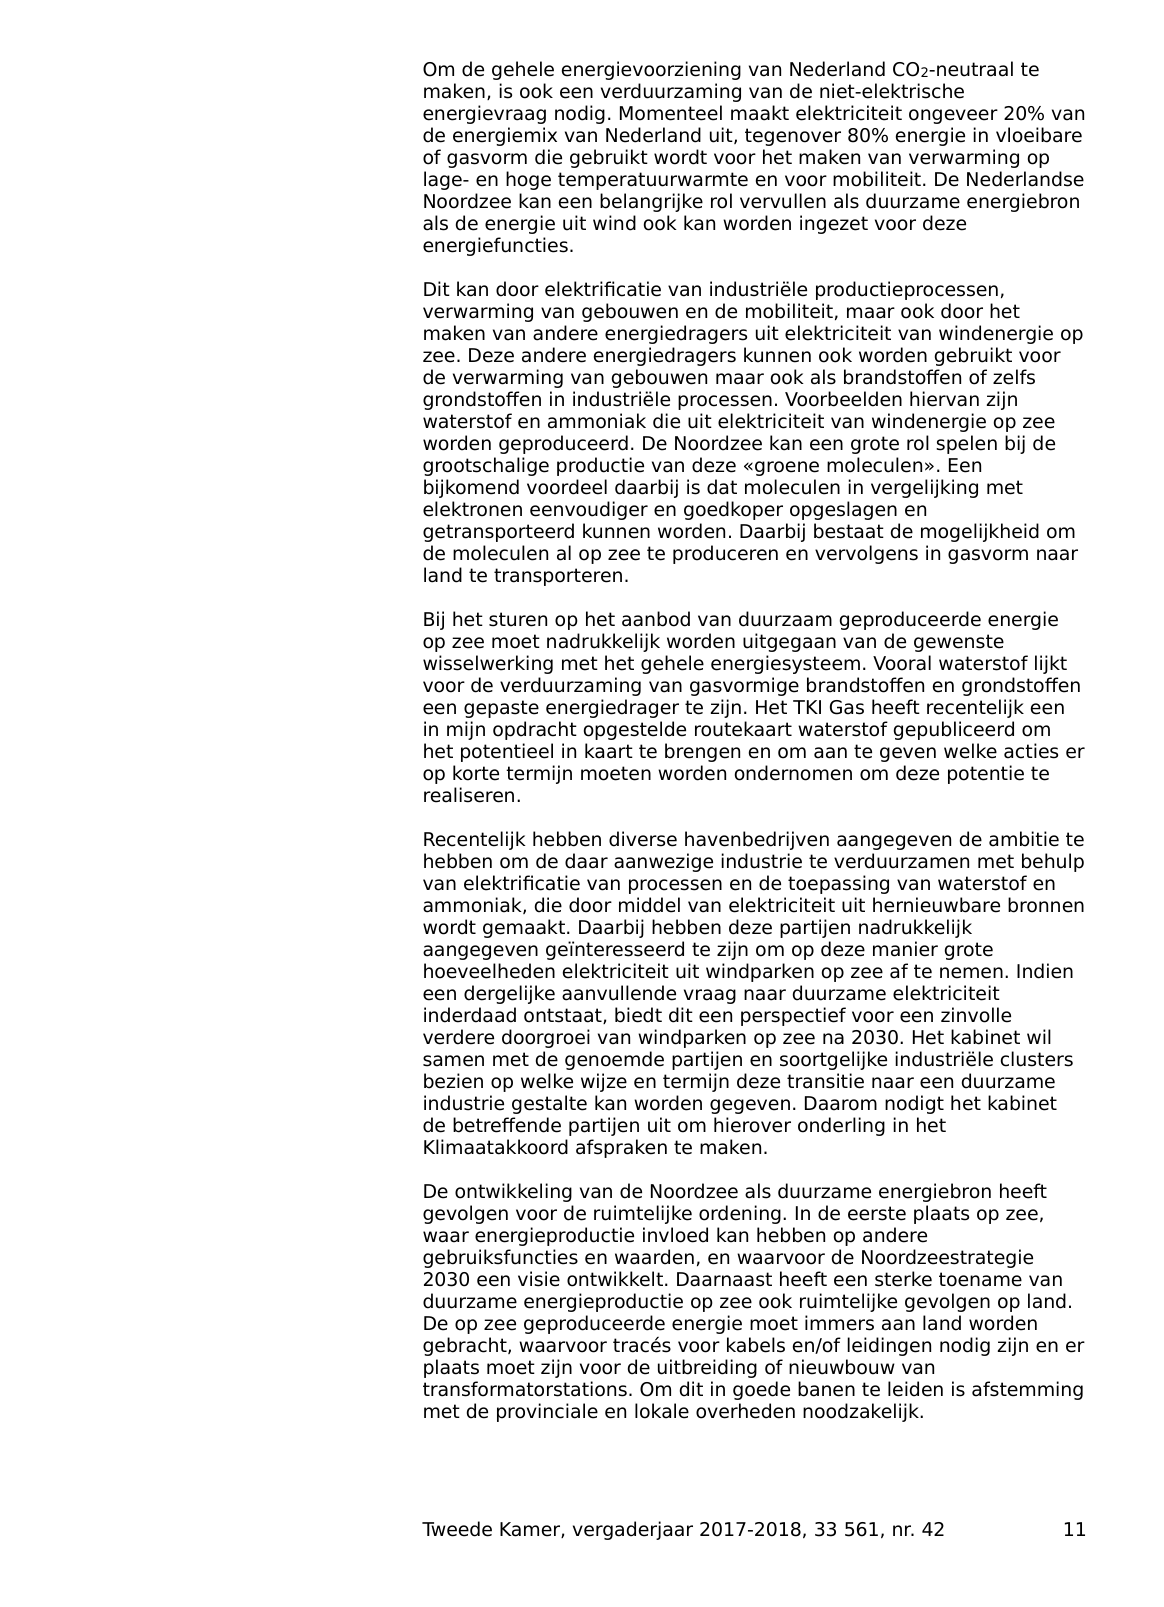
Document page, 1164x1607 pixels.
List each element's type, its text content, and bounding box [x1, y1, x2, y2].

text Om de gehele energievoorziening van Nederland CO2-neutraal te maken, is ook een verduurzaming van de niet-elektrische energievraag nodig. Momenteel maakt elektriciteit ongeveer 20% van de energiemix van Nederland uit, tegenover 80% energie in vloeibare of gasvorm die gebruikt wordt voor het maken van verwarming op lage- en hoge temperatuurwarmte en voor mobiliteit. De Nederlandse Noordzee kan een belangrijke rol vervullen als duurzame energiebron als de energie uit wind ook kan worden ingezet voor deze energiefuncties. [422, 59, 1087, 257]
text Dit kan door elektrificatie van industriële productieprocessen, verwarming van gebouwen en de mobiliteit, maar ook door het maken van andere energiedragers uit elektriciteit van windenergie op zee. Deze andere energiedragers kunnen ook worden gebruikt voor de verwarming van gebouwen maar ook als brandstoffen of zelfs grondstoffen in industriële processen. Voorbeelden hiervan zijn waterstof en ammoniak die uit elektriciteit van windenergie op zee worden geproduceerd. De Noordzee kan een grote rol spelen bij de grootschalige productie van deze «groene moleculen». Een bijkomend voordeel daarbij is dat moleculen in vergelijking met elektronen eenvoudiger en goedkoper opgeslagen en getransporteerd kunnen worden. Daarbij bestaat de mogelijkheid om de moleculen al op zee te produceren en vervolgens in gasvorm naar land te transporteren. [422, 279, 1087, 587]
text Bij het sturen op het aanbod van duurzaam geproduceerde energie op zee moet nadrukkelijk worden uitgegaan van de gewenste wisselwerking met het gehele energiesysteem. Vooral waterstof lijkt voor de verduurzaming van gasvormige brandstoffen en grondstoffen een gepaste energiedrager te zijn. Het TKI Gas heeft recentelijk een in mijn opdracht opgestelde routekaart waterstof gepubliceerd om het potentieel in kaart te brengen en om aan te geven welke acties er op korte termijn moeten worden ondernomen om deze potentie te realiseren. [422, 609, 1087, 807]
text De ontwikkeling van de Noordzee als duurzame energiebron heeft gevolgen voor de ruimtelijke ordening. In de eerste plaats op zee, waar energieproductie invloed kan hebben op andere gebruiksfuncties en waarden, en waarvoor de Noordzeestrategie 2030 een visie ontwikkelt. Daarnaast heeft een sterke toename van duurzame energieproductie op zee ook ruimtelijke gevolgen op land. De op zee geproduceerde energie moet immers aan land worden gebracht, waarvoor tracés voor kabels en/of leidingen nodig zijn en er plaats moet zijn voor de uitbreiding of nieuwbouw van transformatorstations. Om dit in goede banen te leiden is afstemming met de provinciale en lokale overheden noodzakelijk. [422, 1181, 1087, 1423]
text Recentelijk hebben diverse havenbedrijven aangegeven de ambitie te hebben om de daar aanwezige industrie te verduurzamen met behulp van elektrificatie van processen en de toepassing van waterstof en ammoniak, die door middel van elektriciteit uit hernieuwbare bronnen wordt gemaakt. Daarbij hebben deze partijen nadrukkelijk aangegeven geïnteresseerd te zijn om op deze manier grote hoeveelheden elektriciteit uit windparken op zee af te nemen. Indien een dergelijke aanvullende vraag naar duurzame elektriciteit inderdaad ontstaat, biedt dit een perspectief voor een zinvolle verdere doorgroei van windparken op zee na 2030. Het kabinet wil samen met de genoemde partijen en soortgelijke industriële clusters bezien op welke wijze en termijn deze transitie naar een duurzame industrie gestalte kan worden gegeven. Daarom nodigt het kabinet de betreffende partijen uit om hierover onderling in het Klimaatakkoord afspraken te maken. [422, 829, 1087, 1159]
